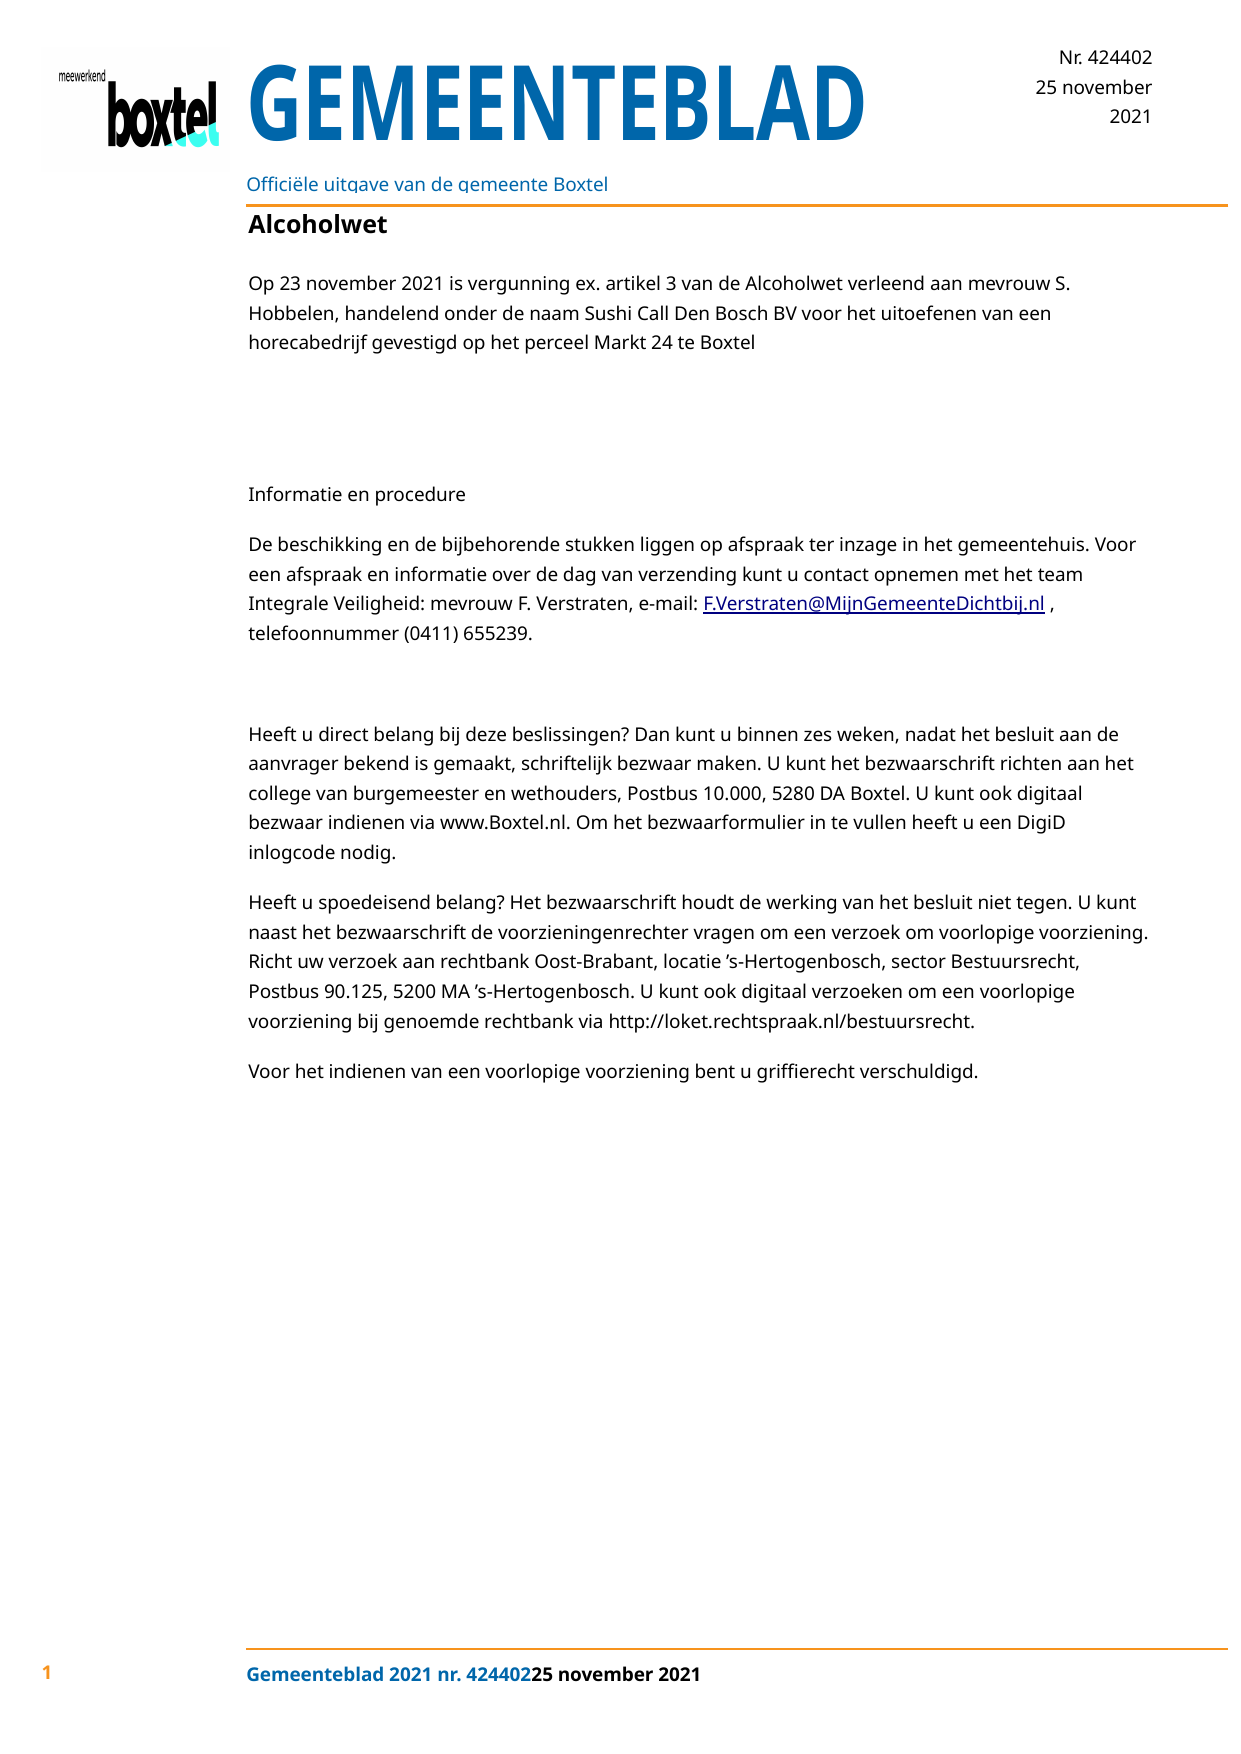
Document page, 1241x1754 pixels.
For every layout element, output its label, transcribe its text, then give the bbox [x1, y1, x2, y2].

text De beschikking en de bijbehorende stukken liggen op afspraak ter inzage in het gemeentehuis. Voor een afspraak en informatie over de dag van verzending kunt u contact opnemen met het team Integrale Veiligheid: mevrouw F. Verstraten, e-mail: F.Verstraten@MijnGemeenteDichtbij.nl , telefoonnummer (0411) 655239. [248, 531, 1152, 646]
text Voor het indienen van een voorlopige voorziening bent u griffierecht verschuldigd. [248, 1058, 1152, 1084]
text Heeft u direct belang bij deze beslissingen? Dan kunt u binnen zes weken, nadat het besluit aan de aanvrager bekend is gemaakt, schriftelijk bezwaar maken. U kunt het bezwaarschrift richten aan het college van burgemeester en wethouders, Postbus 10.000, 5280 DA Boxtel. U kunt ook digitaal bezwaar indienen via www.Boxtel.nl. Om het bezwaarformulier in te vullen heeft u een DigiD inlogcode nodig. [248, 721, 1152, 865]
text Informatie en procedure [248, 481, 1152, 506]
text Alcoholwet [248, 207, 1152, 241]
text Op 23 november 2021 is vergunning ex. artikel 3 van de Alcoholwet verleend aan mevrouw S. Hobbelen, handelend onder de naam Sushi Call Den Bosch BV voor het uitoefenen van een horecabedrijf gevestigd op het perceel Markt 24 te Boxtel [248, 270, 1152, 355]
picture [41, 47, 231, 172]
text Heeft u spoedeisend belang? Het bezwaarschrift houdt de werking van het besluit niet tegen. U kunt naast het bezwaarschrift de voorzieningenrechter vragen om een verzoek om voorlopige voorziening. Richt uw verzoek aan rechtbank Oost-Brabant, locatie ’s-Hertogenbosch, sector Bestuursrecht, Postbus 90.125, 5200 MA ’s-Hertogenbosch. U kunt ook digitaal verzoeken om een voorlopige voorziening bij genoemde rechtbank via http://loket.rechtspraak.nl/bestuursrecht. [248, 889, 1152, 1033]
